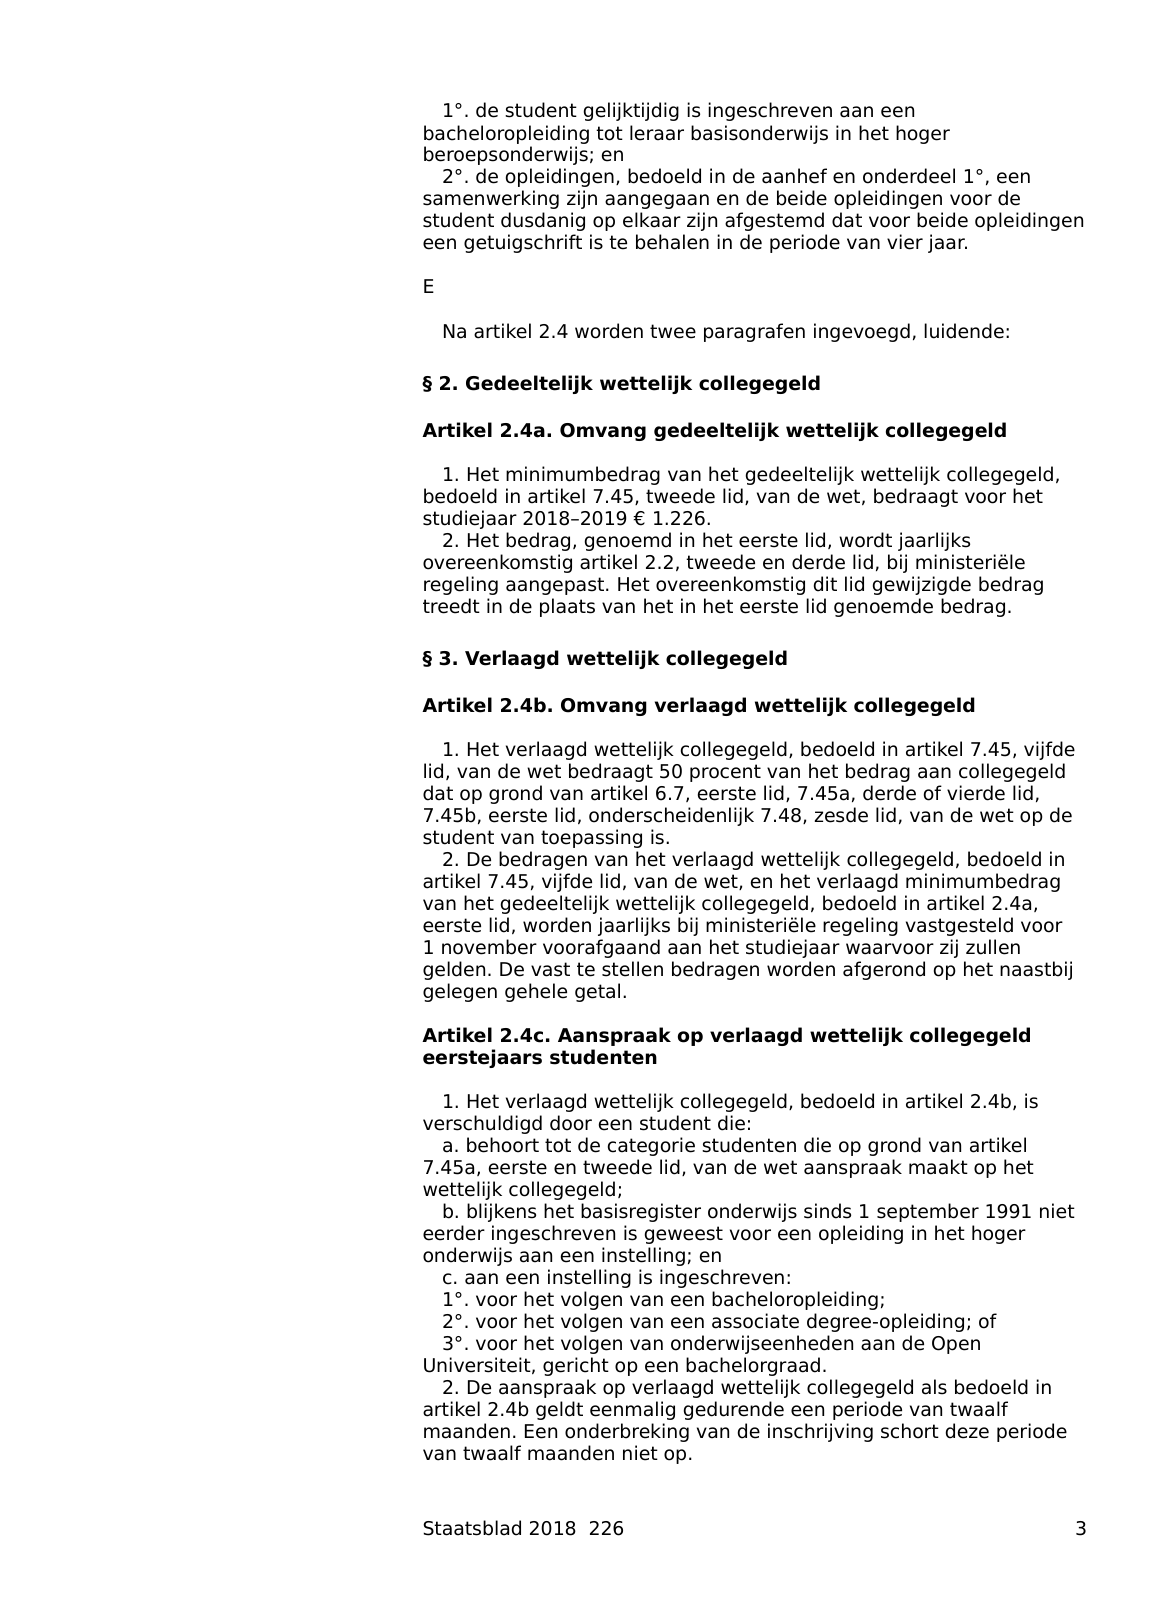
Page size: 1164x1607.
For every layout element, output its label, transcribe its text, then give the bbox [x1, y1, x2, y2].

text 1. Het verlaagd wettelijk collegegeld, bedoeld in artikel 7.45, vijfde lid, van de wet bedraagt 50 procent van het bedrag aan collegegeld dat op grond van artikel 6.7, eerste lid, 7.45a, derde of vierde lid, 7.45b, eerste lid, onderscheidenlijk 7.48, zesde lid, van de wet op de student van toepassing is. [422, 739, 1087, 849]
subtitle Artikel 2.4c. Aanspraak op verlaagd wettelijk collegegeld eerstejaars studenten [422, 1025, 1087, 1069]
subtitle Artikel 2.4b. Omvang verlaagd wettelijk collegegeld [422, 694, 1087, 717]
text 2. De bedragen van het verlaagd wettelijk collegegeld, bedoeld in artikel 7.45, vijfde lid, van de wet, en het verlaagd minimumbedrag van het gedeeltelijk wettelijk collegegeld, bedoeld in artikel 2.4a, eerste lid, worden jaarlijks bij ministeriële regeling vastgesteld voor 1 november voorafgaand aan het studiejaar waarvoor zij zullen gelden. De vast te stellen bedragen worden afgerond op het naastbij gelegen gehele getal. [422, 849, 1087, 1002]
subtitle § 3. Verlaagd wettelijk collegegeld [422, 648, 1087, 669]
text b. blijkens het basisregister onderwijs sinds 1 september 1991 niet eerder ingeschreven is geweest voor een opleiding in het hoger onderwijs aan een instelling; en [422, 1201, 1087, 1267]
text 1°. voor het volgen van een bacheloropleiding; [422, 1289, 1087, 1311]
text 2. De aanspraak op verlaagd wettelijk collegegeld als bedoeld in artikel 2.4b geldt eenmalig gedurende een periode van twaalf maanden. Een onderbreking van de inschrijving schort deze periode van twaalf maanden niet op. [422, 1377, 1087, 1464]
text E [422, 276, 1087, 298]
text 2°. voor het volgen van een associate degree-opleiding; of [422, 1311, 1087, 1333]
text 3°. voor het volgen van onderwijseenheden aan de Open Universiteit, gericht op een bachelorgraad. [422, 1333, 1087, 1377]
text 2°. de opleidingen, bedoeld in de aanhef en onderdeel 1°, een samenwerking zijn aangegaan en de beide opleidingen voor de student dusdanig op elkaar zijn afgestemd dat voor beide opleidingen een getuigschrift is te behalen in de periode van vier jaar. [422, 166, 1087, 254]
text 1. Het minimumbedrag van het gedeeltelijk wettelijk collegegeld, bedoeld in artikel 7.45, tweede lid, van de wet, bedraagt voor het studiejaar 2018–2019 € 1.226. [422, 464, 1087, 530]
subtitle Artikel 2.4a. Omvang gedeeltelijk wettelijk collegegeld [422, 419, 1087, 442]
text 1°. de student gelijktijdig is ingeschreven aan een bacheloropleiding tot leraar basisonderwijs in het hoger beroepsonderwijs; en [422, 100, 1087, 166]
text Na artikel 2.4 worden twee paragrafen ingevoegd, luidende: [422, 321, 1087, 343]
text 2. Het bedrag, genoemd in het eerste lid, wordt jaarlijks overeenkomstig artikel 2.2, tweede en derde lid, bij ministeriële regeling aangepast. Het overeenkomstig dit lid gewijzigde bedrag treedt in de plaats van het in het eerste lid genoemde bedrag. [422, 530, 1087, 618]
text 1. Het verlaagd wettelijk collegegeld, bedoeld in artikel 2.4b, is verschuldigd door een student die: [422, 1091, 1087, 1135]
subtitle § 2. Gedeeltelijk wettelijk collegegeld [422, 373, 1087, 394]
text a. behoort tot de categorie studenten die op grond van artikel 7.45a, eerste en tweede lid, van de wet aanspraak maakt op het wettelijk collegegeld; [422, 1135, 1087, 1201]
text c. aan een instelling is ingeschreven: [422, 1267, 1087, 1289]
